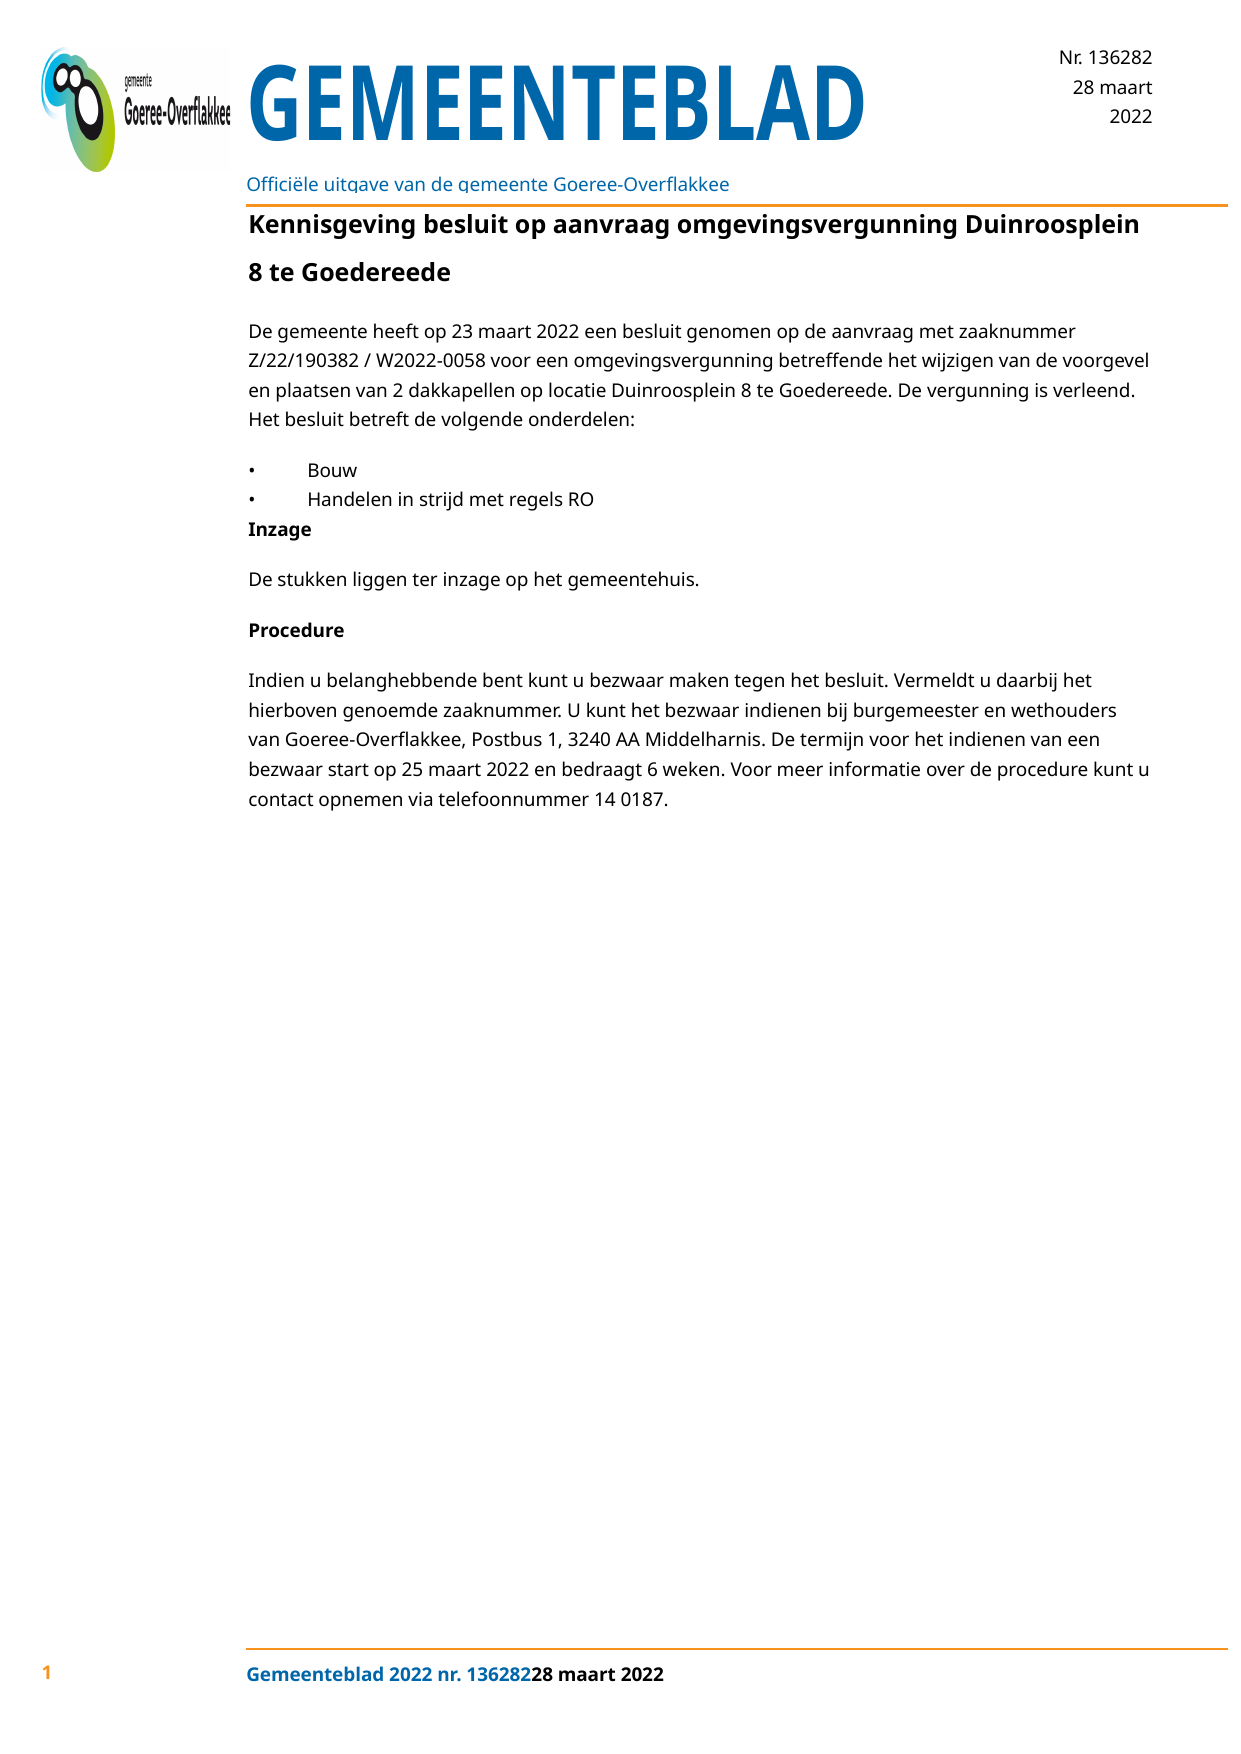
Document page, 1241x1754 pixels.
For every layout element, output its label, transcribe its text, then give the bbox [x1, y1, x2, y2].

picture [41, 47, 231, 172]
text Indien u belanghebbende bent kunt u bezwaar maken tegen het besluit. Vermeldt u daarbij het hierboven genoemde zaaknummer. U kunt het bezwaar indienen bij burgemeester en wethouders van Goeree-Overflakkee, Postbus 1, 3240 AA Middelharnis. De termijn voor het indienen van een bezwaar start op 25 maart 2022 en bedraagt 6 weken. Voor meer informatie over de procedure kunt u contact opnemen via telefoonnummer 14 0187. [248, 667, 1152, 812]
text De stukken liggen ter inzage op het gemeentehuis. [248, 567, 1152, 592]
text Inzage [248, 516, 1152, 542]
text Procedure [248, 617, 1152, 643]
list Bouw [248, 457, 1152, 483]
text Kennisgeving besluit op aanvraag omgevingsvergunning Duinroosplein 8 te Goedereede [248, 207, 1152, 288]
list Handelen in strijd met regels RO [248, 487, 1152, 512]
text De gemeente heeft op 23 maart 2022 een besluit genomen op de aanvraag met zaaknummer Z/22/190382 / W2022-0058 voor een omgevingsvergunning betreffende het wijzigen van de voorgevel en plaatsen van 2 dakkapellen op locatie Duinroosplein 8 te Goedereede. De vergunning is verleend. Het besluit betreft de volgende onderdelen: [248, 318, 1152, 432]
